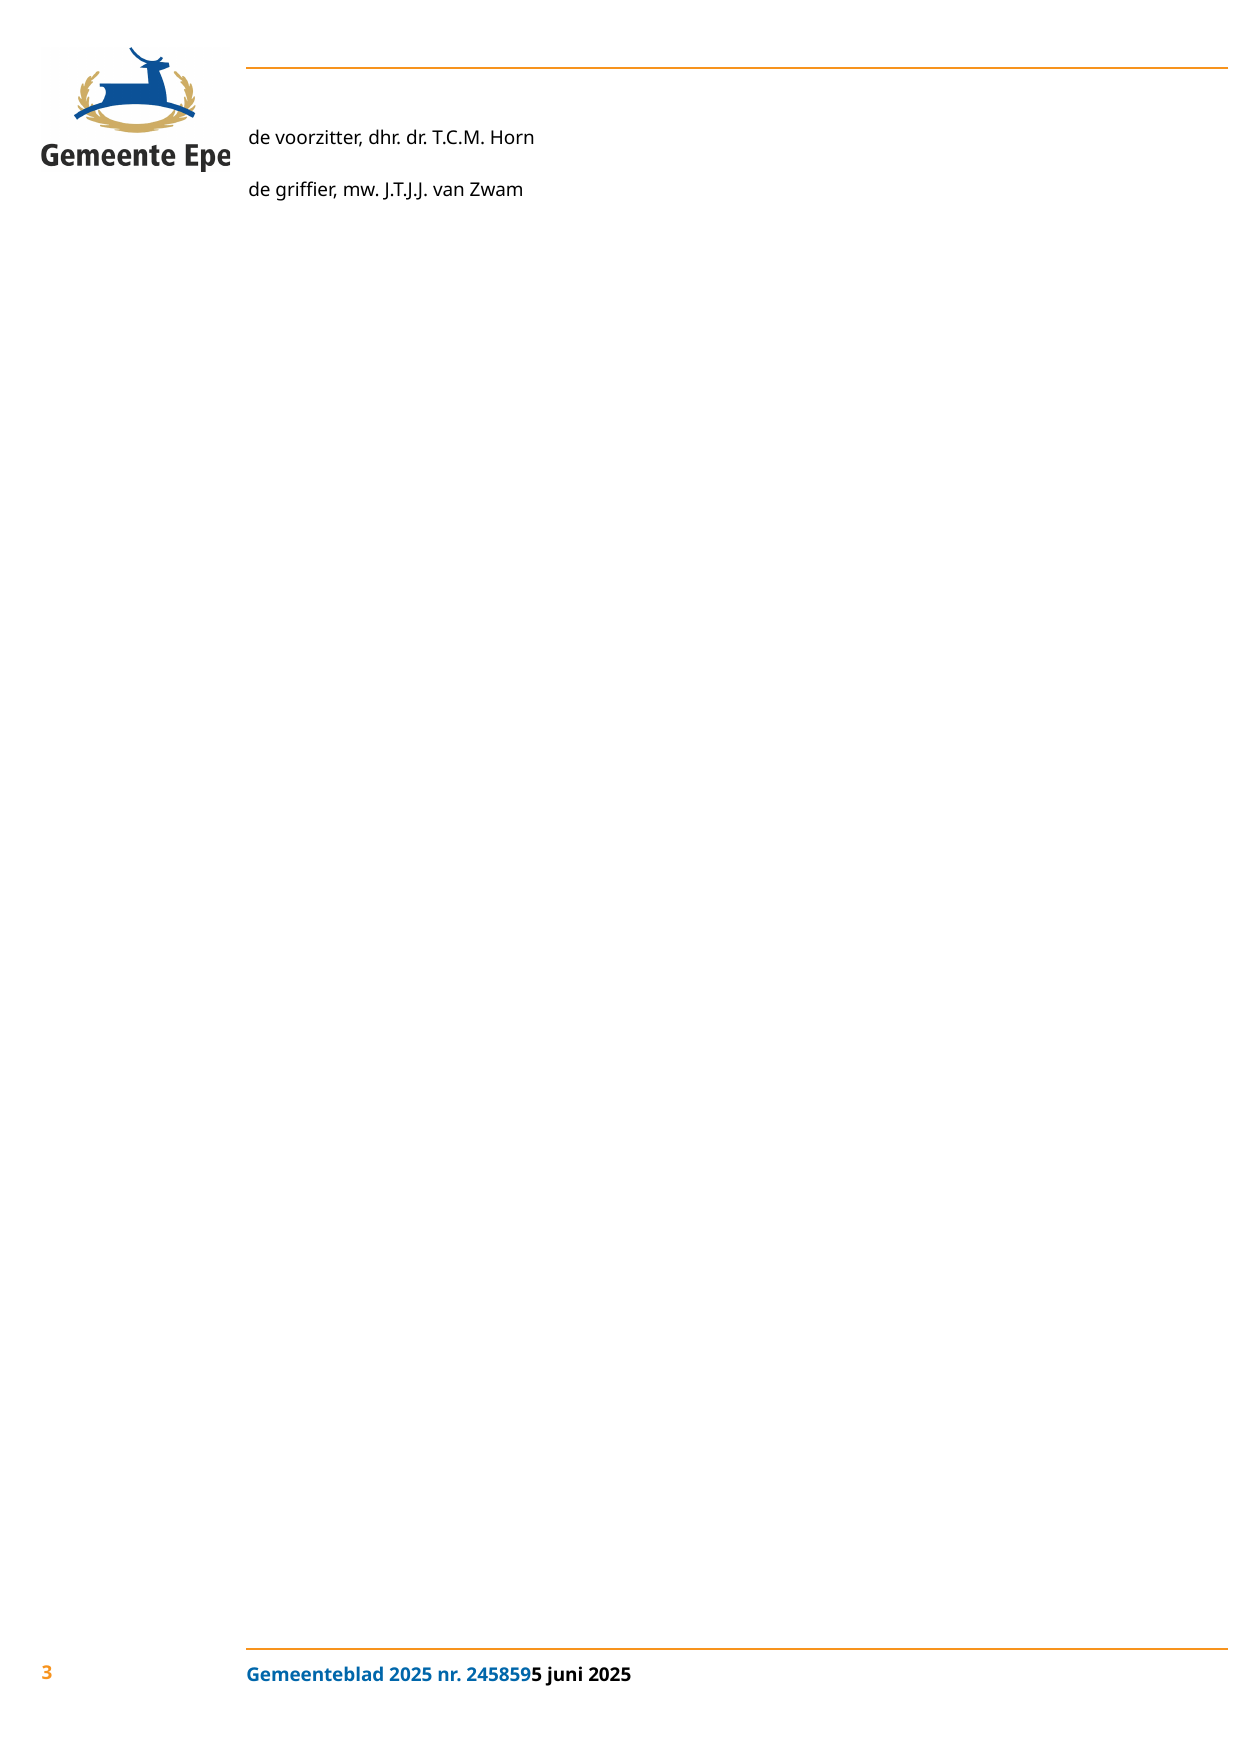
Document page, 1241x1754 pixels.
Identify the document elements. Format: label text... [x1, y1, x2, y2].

text de griffier, mw. J.T.J.J. van Zwam [248, 176, 1152, 202]
text de voorzitter, dhr. dr. T.C.M. Horn [248, 124, 1152, 150]
picture [41, 47, 231, 172]
